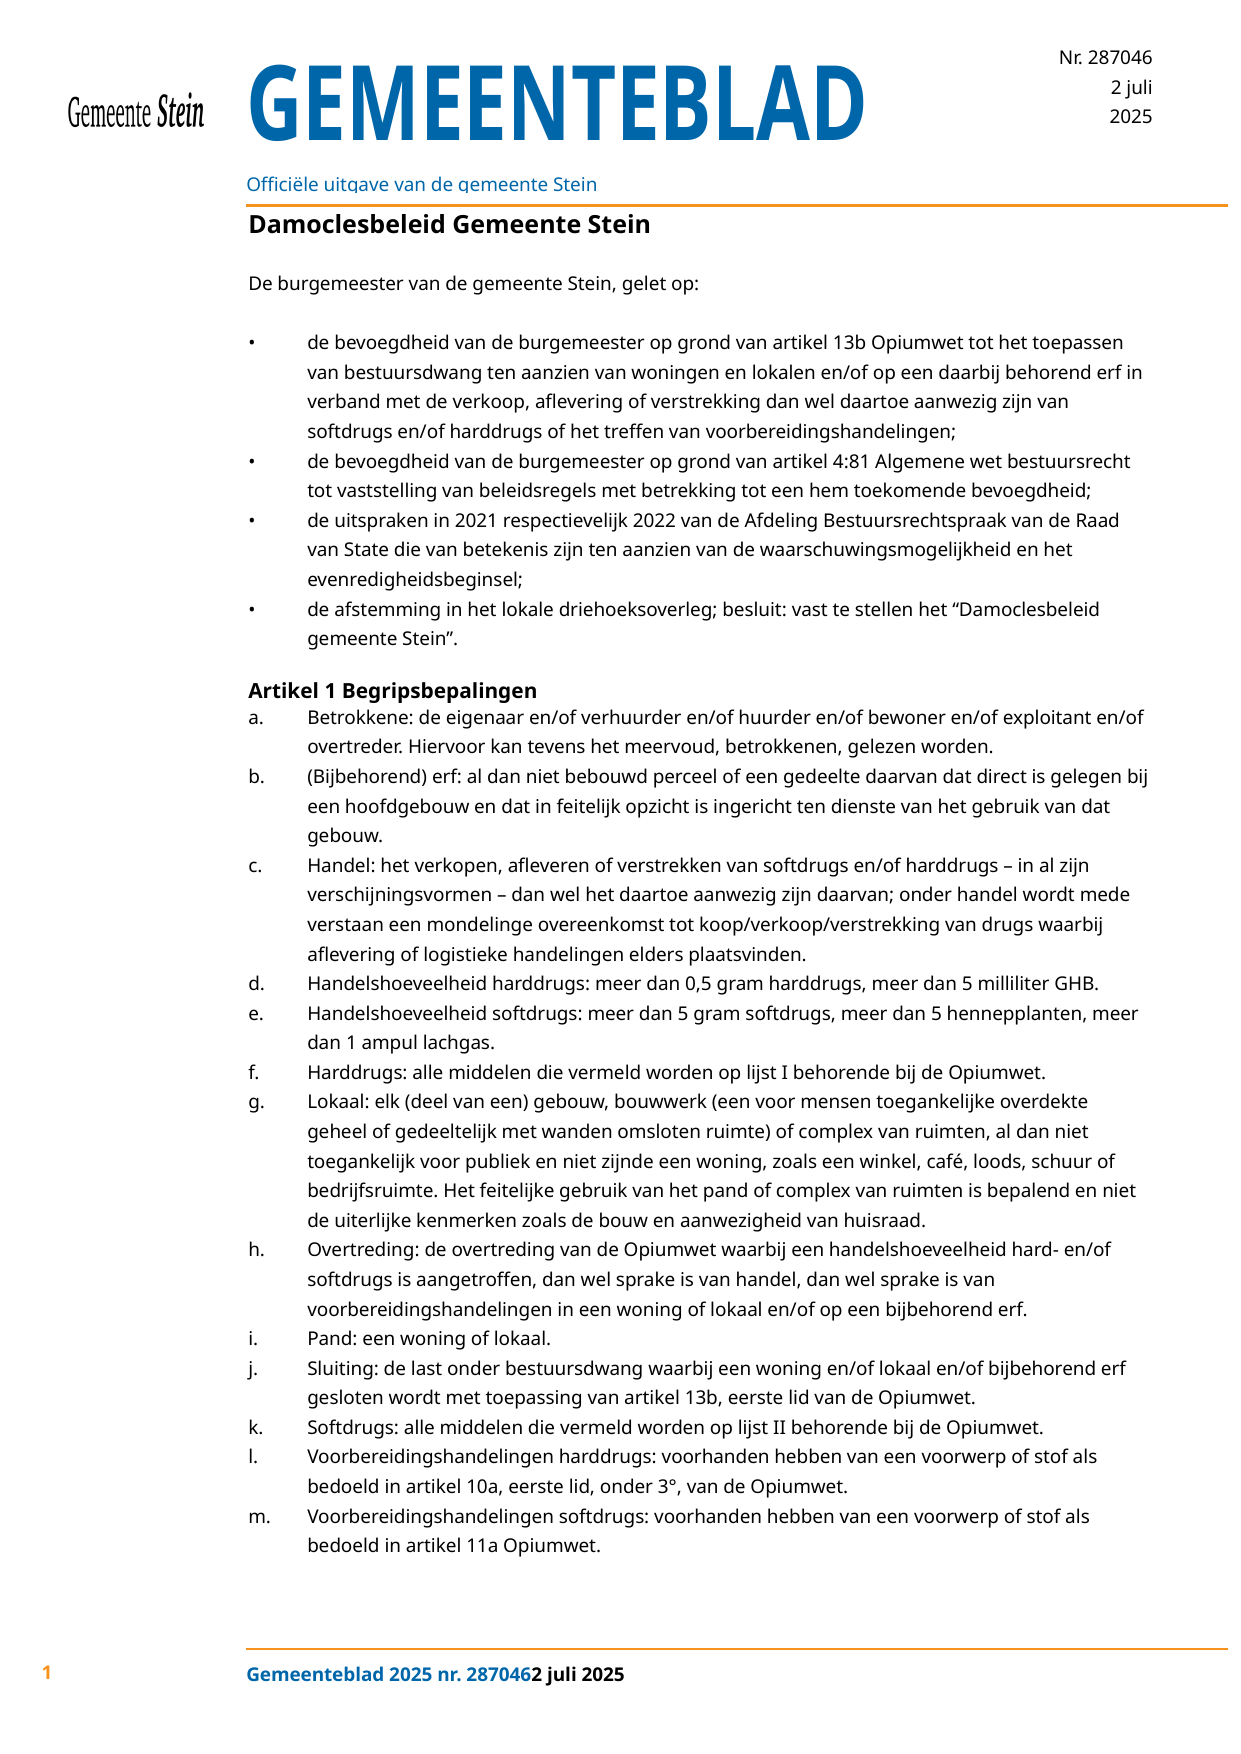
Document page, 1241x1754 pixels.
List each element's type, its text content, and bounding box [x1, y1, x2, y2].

list Voorbereidingshandelingen harddrugs: voorhanden hebben van een voorwerp of stof als bedoeld in artikel 10a, eerste lid, onder 3°, van de Opiumwet. [248, 1444, 1152, 1499]
list Harddrugs: alle middelen die vermeld worden op lijst I behorende bij de Opiumwet. [248, 1059, 1152, 1085]
list Overtreding: de overtreding van de Opiumwet waarbij een handelshoeveelheid hard- en/of softdrugs is aangetroffen, dan wel sprake is van handel, dan wel sprake is van voorbereidingshandelingen in een woning of lokaal en/of op een bijbehorend erf. [248, 1237, 1152, 1322]
text De burgemeester van de gemeente Stein, gelet op: [248, 270, 1152, 296]
picture [41, 47, 231, 172]
list de uitspraken in 2021 respectievelijk 2022 van de Afdeling Bestuursrechtspraak van de Raad van State die van betekenis zijn ten aanzien van de waarschuwingsmogelijkheid en het evenredigheidsbeginsel; [248, 507, 1152, 592]
list (Bijbehorend) erf: al dan niet bebouwd perceel of een gedeelte daarvan dat direct is gelegen bij een hoofdgebouw en dat in feitelijk opzicht is ingericht ten dienste van het gebruik van dat gebouw. [248, 763, 1152, 848]
text Damoclesbeleid Gemeente Stein [248, 207, 1152, 241]
list Sluiting: de last onder bestuursdwang waarbij een woning en/of lokaal en/of bijbehorend erf gesloten wordt met toepassing van artikel 13b, eerste lid van de Opiumwet. [248, 1355, 1152, 1410]
list Handelshoeveelheid harddrugs: meer dan 0,5 gram harddrugs, meer dan 5 milliliter GHB. [248, 970, 1152, 996]
list Pand: een woning of lokaal. [248, 1325, 1152, 1351]
list de bevoegdheid van de burgemeester op grond van artikel 4:81 Algemene wet bestuursrecht tot vaststelling van beleidsregels met betrekking tot een hem toekomende bevoegdheid; [248, 448, 1152, 503]
list Lokaal: elk (deel van een) gebouw, bouwwerk (een voor mensen toegankelijke overdekte geheel of gedeeltelijk met wanden omsloten ruimte) of complex van ruimten, al dan niet toegankelijk voor publiek en niet zijnde een woning, zoals een winkel, café, loods, schuur of bedrijfsruimte. Het feitelijke gebruik van het pand of complex van ruimten is bepalend en niet de uiterlijke kenmerken zoals de bouw en aanwezigheid van huisraad. [248, 1089, 1152, 1233]
list Softdrugs: alle middelen die vermeld worden op lijst II behorende bij de Opiumwet. [248, 1414, 1152, 1440]
list Handel: het verkopen, afleveren of verstrekken van softdrugs en/of harddrugs – in al zijn verschijningsvormen – dan wel het daartoe aanwezig zijn daarvan; onder handel wordt mede verstaan een mondelinge overeenkomst tot koop/verkoop/verstrekking van drugs waarbij aflevering of logistieke handelingen elders plaatsvinden. [248, 852, 1152, 967]
list de afstemming in het lokale driehoeksoverleg; besluit: vast te stellen het “Damoclesbeleid gemeente Stein”. [248, 596, 1152, 651]
text Artikel 1 Begripsbepalingen [248, 676, 1152, 704]
list Handelshoeveelheid softdrugs: meer dan 5 gram softdrugs, meer dan 5 hennepplanten, meer dan 1 ampul lachgas. [248, 1000, 1152, 1055]
list Betrokkene: de eigenaar en/of verhuurder en/of huurder en/of bewoner en/of exploitant en/of overtreder. Hiervoor kan tevens het meervoud, betrokkenen, gelezen worden. [248, 704, 1152, 759]
list de bevoegdheid van de burgemeester op grond van artikel 13b Opiumwet tot het toepassen van bestuursdwang ten aanzien van woningen en lokalen en/of op een daarbij behorend erf in verband met de verkoop, aflevering of verstrekking dan wel daartoe aanwezig zijn van softdrugs en/of harddrugs of het treffen van voorbereidingshandelingen; [248, 329, 1152, 444]
list Voorbereidingshandelingen softdrugs: voorhanden hebben van een voorwerp of stof als bedoeld in artikel 11a Opiumwet. [248, 1503, 1152, 1558]
